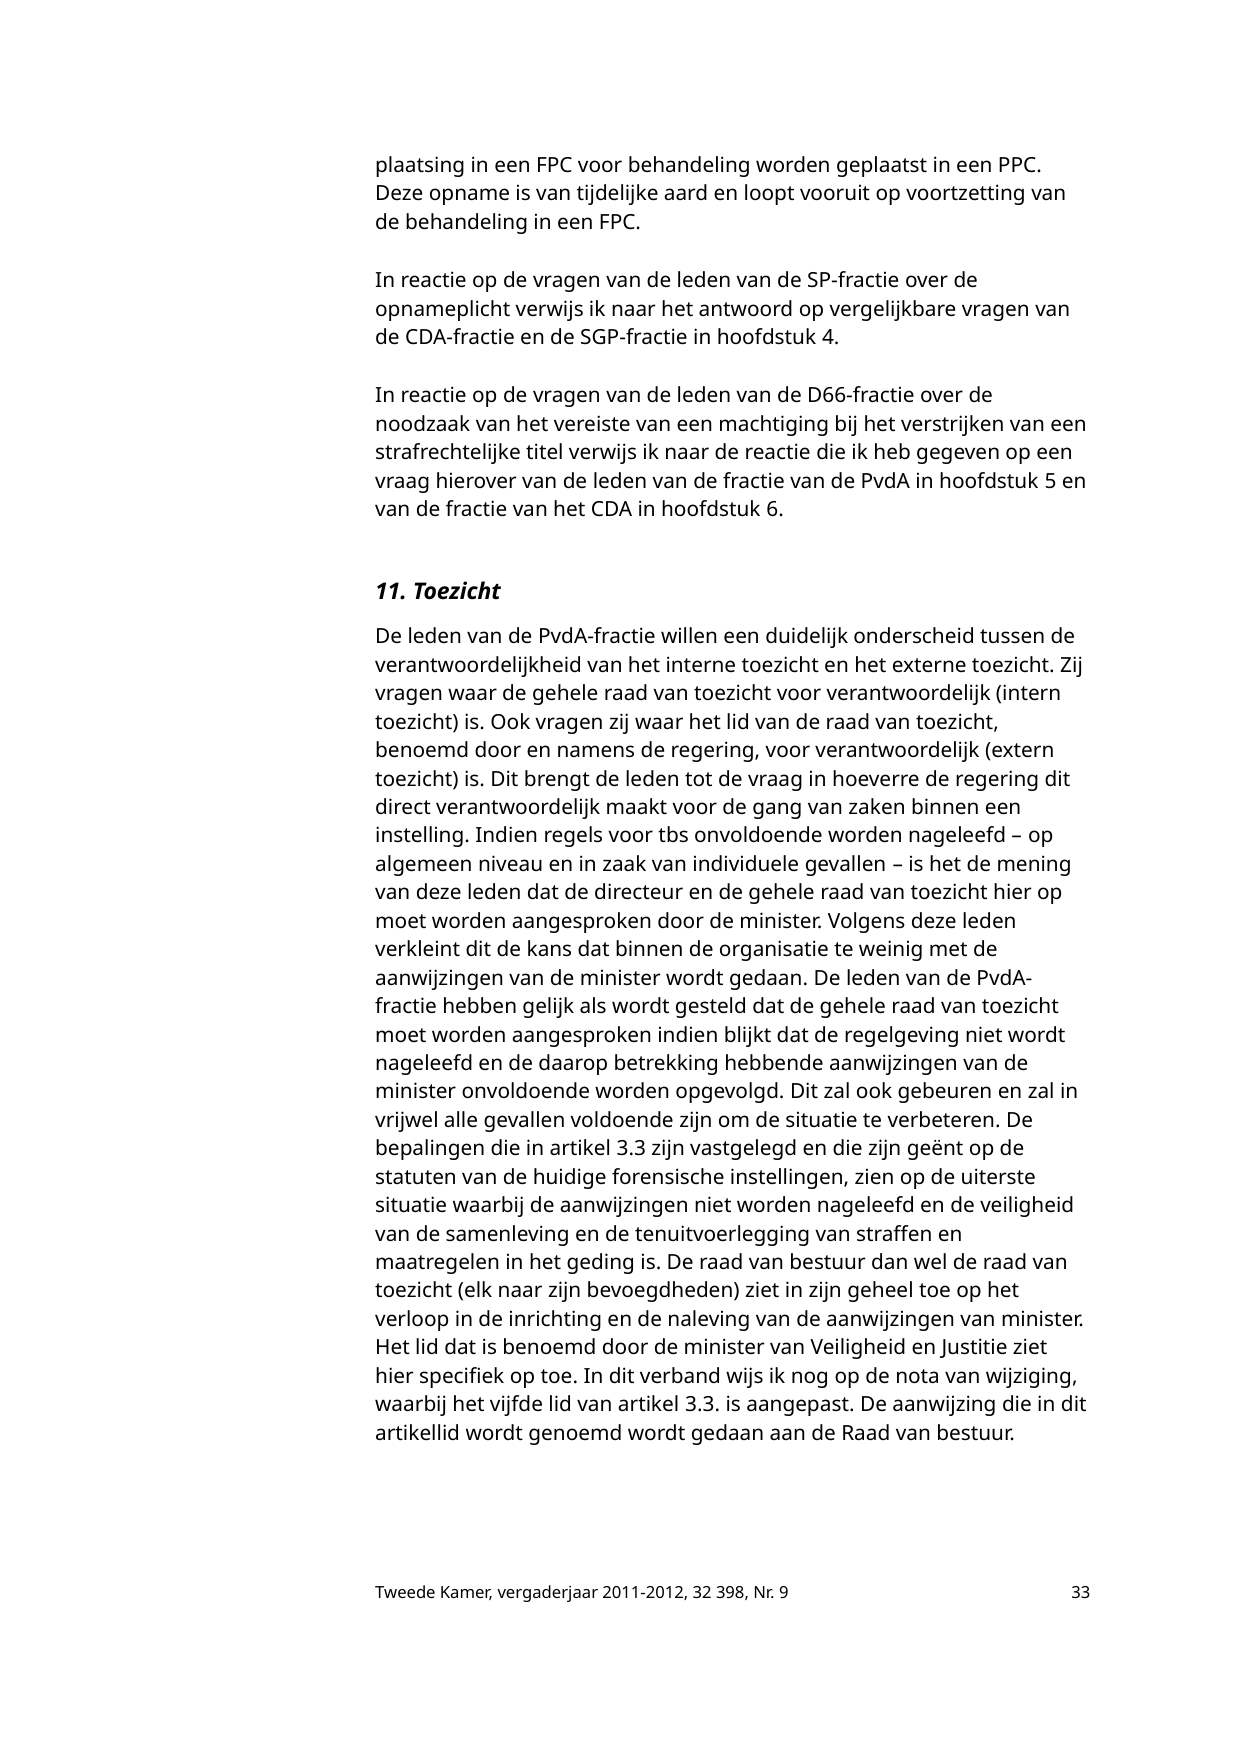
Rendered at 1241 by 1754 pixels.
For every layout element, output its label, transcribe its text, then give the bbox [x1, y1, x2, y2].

text In reactie op de vragen van de leden van de SP-fractie over de opnameplicht verwijs ik naar het antwoord op vergelijkbare vragen van de CDA-fractie en de SGP-fractie in hoofdstuk 4. [375, 265, 1090, 351]
text plaatsing in een FPC voor behandeling worden geplaatst in een PPC. Deze opname is van tijdelijke aard en loopt vooruit op voortzetting van de behandeling in een FPC. [375, 150, 1090, 235]
subtitle 11. Toezicht [375, 575, 1090, 607]
text De leden van de PvdA-fractie willen een duidelijk onderscheid tussen de verantwoordelijkheid van het interne toezicht en het externe toezicht. Zij vragen waar de gehele raad van toezicht voor verantwoordelijk (intern toezicht) is. Ook vragen zij waar het lid van de raad van toezicht, benoemd door en namens de regering, voor verantwoordelijk (extern toezicht) is. Dit brengt de leden tot de vraag in hoeverre de regering dit direct verantwoordelijk maakt voor de gang van zaken binnen een instelling. Indien regels voor tbs onvoldoende worden nageleefd – op algemeen niveau en in zaak van individuele gevallen – is het de mening van deze leden dat de directeur en de gehele raad van toezicht hier op moet worden aangesproken door de minister. Volgens deze leden verkleint dit de kans dat binnen de organisatie te weinig met de aanwijzingen van de minister wordt gedaan. De leden van de PvdA-fractie hebben gelijk als wordt gesteld dat de gehele raad van toezicht moet worden aangesproken indien blijkt dat de regelgeving niet wordt nageleefd en de daarop betrekking hebbende aanwijzingen van de minister onvoldoende worden opgevolgd. Dit zal ook gebeuren en zal in vrijwel alle gevallen voldoende zijn om de situatie te verbeteren. De bepalingen die in artikel 3.3 zijn vastgelegd en die zijn geënt op de statuten van de huidige forensische instellingen, zien op de uiterste situatie waarbij de aanwijzingen niet worden nageleefd en de veiligheid van de samenleving en de tenuitvoerlegging van straffen en maatregelen in het geding is. De raad van bestuur dan wel de raad van toezicht (elk naar zijn bevoegdheden) ziet in zijn geheel toe op het verloop in de inrichting en de naleving van de aanwijzingen van minister. Het lid dat is benoemd door de minister van Veiligheid en Justitie ziet hier specifiek op toe. In dit verband wijs ik nog op de nota van wijziging, waarbij het vijfde lid van artikel 3.3. is aangepast. De aanwijzing die in dit artikellid wordt genoemd wordt gedaan aan de Raad van bestuur. [375, 622, 1090, 1446]
text In reactie op de vragen van de leden van de D66-fractie over de noodzaak van het vereiste van een machtiging bij het verstrijken van een strafrechtelijke titel verwijs ik naar de reactie die ik heb gegeven op een vraag hierover van de leden van de fractie van de PvdA in hoofdstuk 5 en van de fractie van het CDA in hoofdstuk 6. [375, 381, 1090, 523]
